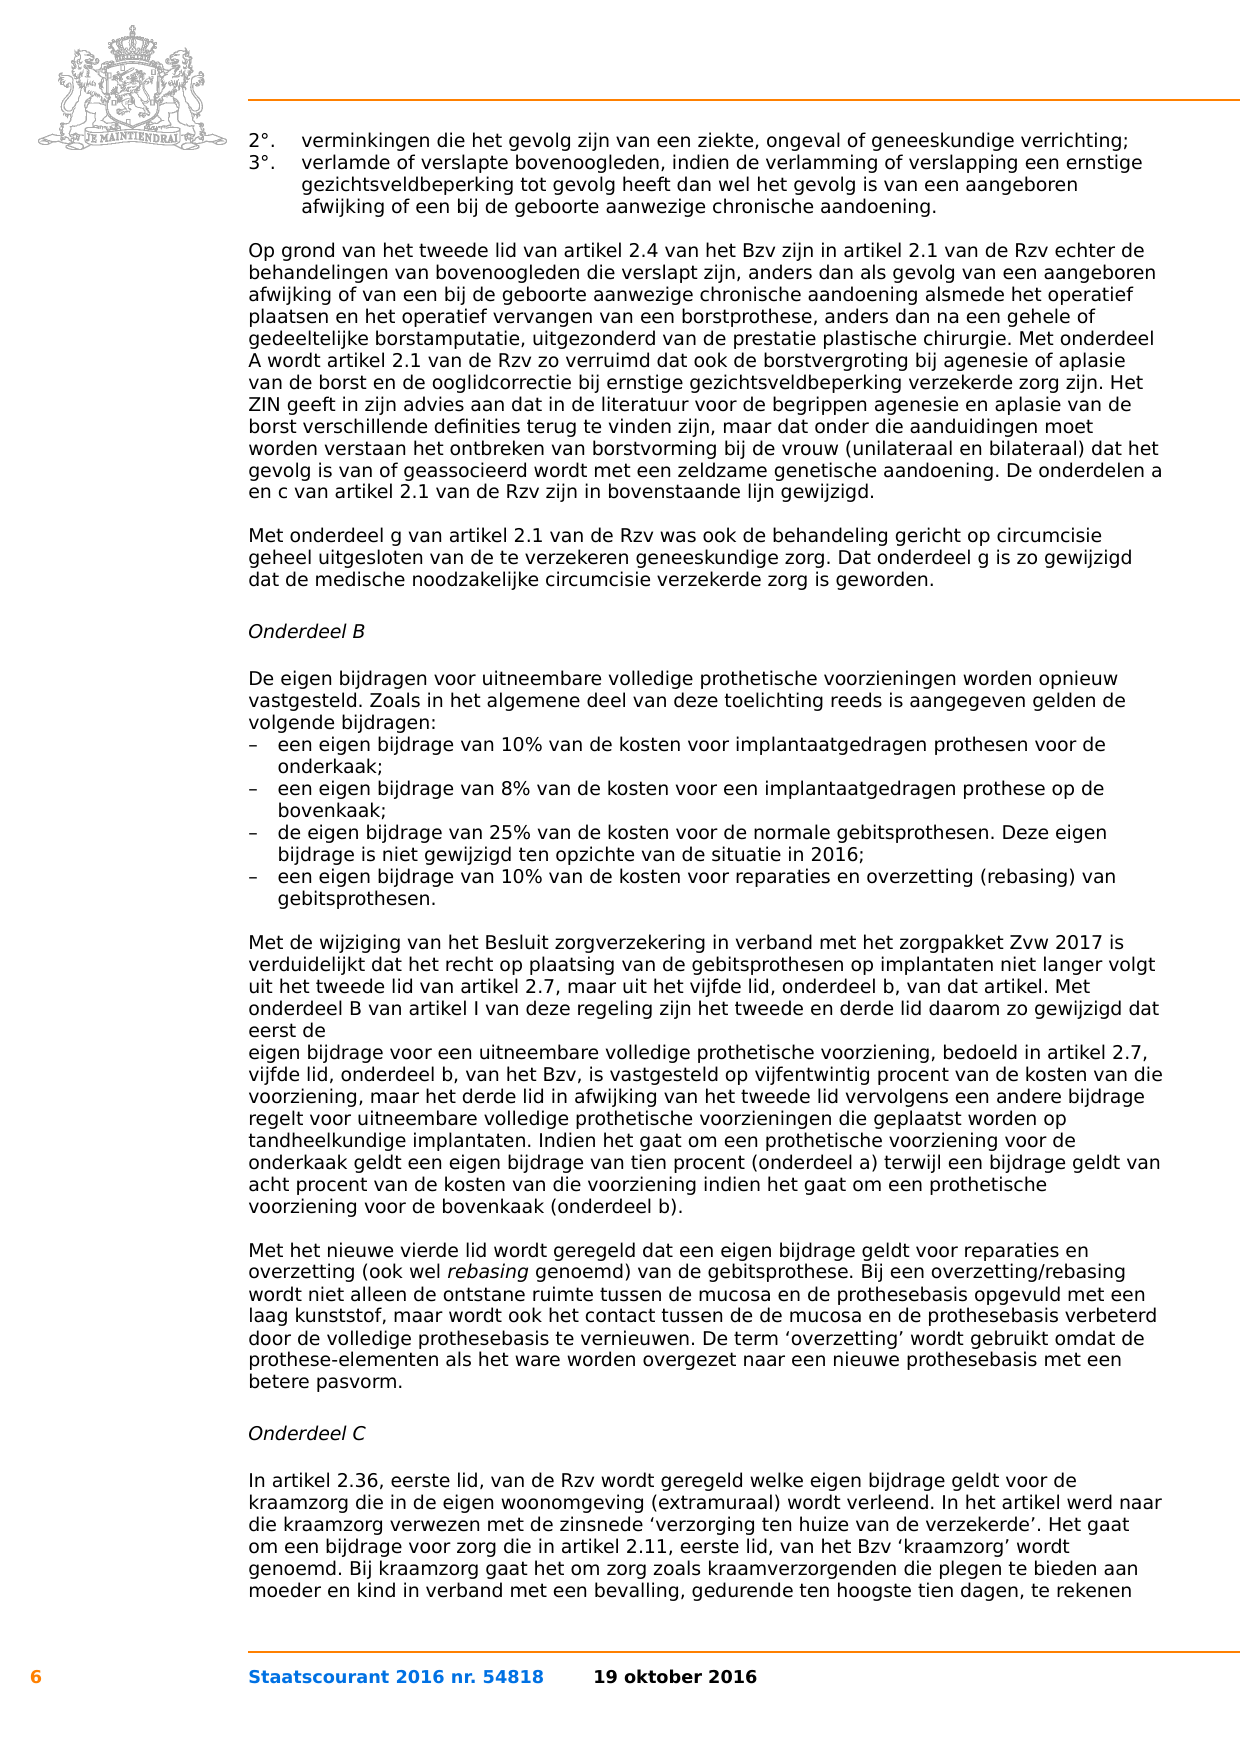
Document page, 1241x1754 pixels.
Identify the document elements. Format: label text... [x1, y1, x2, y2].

text De eigen bijdragen voor uitneembare volledige prothetische voorzieningen worden opnieuw vastgesteld. Zoals in het algemene deel van deze toelichting reeds is aangegeven gelden de volgende bijdragen: [248, 668, 1163, 734]
text eigen bijdrage voor een uitneembare volledige prothetische voorziening, bedoeld in artikel 2.7, vijfde lid, onderdeel b, van het Bzv, is vastgesteld op vijfentwintig procent van de kosten van die voorziening, maar het derde lid in afwijking van het tweede lid vervolgens een andere bijdrage regelt voor uitneembare volledige prothetische voorzieningen die geplaatst worden op tandheelkundige implantaten. Indien het gaat om een prothetische voorziening voor de onderkaak geldt een eigen bijdrage van tien procent (onderdeel a) terwijl een bijdrage geldt van acht procent van de kosten van die voorziening indien het gaat om een prothetische voorziening voor de bovenkaak (onderdeel b). [248, 1042, 1163, 1218]
text In artikel 2.36, eerste lid, van de Rzv wordt geregeld welke eigen bijdrage geldt voor de kraamzorg die in de eigen woonomgeving (extramuraal) wordt verleend. In het artikel werd naar die kraamzorg verwezen met de zinsnede ‘verzorging ten huize van de verzekerde’. Het gaat om een bijdrage voor zorg die in artikel 2.11, eerste lid, van het Bzv ‘kraamzorg’ wordt genoemd. Bij kraamzorg gaat het om zorg zoals kraamverzorgenden die plegen te bieden aan moeder en kind in verband met een bevalling, gedurende ten hoogste tien dagen, te rekenen [248, 1470, 1163, 1602]
subtitle Onderdeel C [248, 1423, 1163, 1445]
text 2°. verminkingen die het gevolg zijn van een ziekte, ongeval of geneeskundige verrichting; [248, 130, 1163, 152]
subtitle Onderdeel B [248, 621, 1163, 643]
text – een eigen bijdrage van 10% van de kosten voor implantaatgedragen prothesen voor de onderkaak; [248, 734, 1163, 778]
text Met de wijziging van het Besluit zorgverzekering in verband met het zorgpakket Zvw 2017 is verduidelijkt dat het recht op plaatsing van de gebitsprothesen op implantaten niet langer volgt uit het tweede lid van artikel 2.7, maar uit het vijfde lid, onderdeel b, van dat artikel. Met onderdeel B van artikel I van deze regeling zijn het tweede en derde lid daarom zo gewijzigd dat eerst de [248, 932, 1163, 1042]
text Op grond van het tweede lid van artikel 2.4 van het Bzv zijn in artikel 2.1 van de Rzv echter de behandelingen van bovenoogleden die verslapt zijn, anders dan als gevolg van een aangeboren afwijking of van een bij de geboorte aanwezige chronische aandoening alsmede het operatief plaatsen en het operatief vervangen van een borstprothese, anders dan na een gehele of gedeeltelijke borstamputatie, uitgezonderd van de prestatie plastische chirurgie. Met onderdeel A wordt artikel 2.1 van de Rzv zo verruimd dat ook de borstvergroting bij agenesie of aplasie van de borst en de ooglidcorrectie bij ernstige gezichtsveldbeperking verzekerde zorg zijn. Het ZIN geeft in zijn advies aan dat in de literatuur voor de begrippen agenesie en aplasie van de borst verschillende definities terug te vinden zijn, maar dat onder die aanduidingen moet worden verstaan het ontbreken van borstvorming bij de vrouw (unilateraal en bilateraal) dat het gevolg is van of geassocieerd wordt met een zeldzame genetische aandoening. De onderdelen a en c van artikel 2.1 van de Rzv zijn in bovenstaande lijn gewijzigd. [248, 240, 1163, 503]
text 3°. verlamde of verslapte bovenoogleden, indien de verlamming of verslapping een ernstige gezichtsveldbeperking tot gevolg heeft dan wel het gevolg is van een aangeboren afwijking of een bij de geboorte aanwezige chronische aandoening. [248, 152, 1163, 218]
text Met het nieuwe vierde lid wordt geregeld dat een eigen bijdrage geldt voor reparaties en overzetting (ook wel rebasing genoemd) van de gebitsprothese. Bij een overzetting/rebasing wordt niet alleen de ontstane ruimte tussen de mucosa en de prothesebasis opgevuld met een laag kunststof, maar wordt ook het contact tussen de de mucosa en de prothesebasis verbeterd door de volledige prothesebasis te vernieuwen. De term ‘overzetting’ wordt gebruikt omdat de prothese-elementen als het ware worden overgezet naar een nieuwe prothesebasis met een betere pasvorm. [248, 1239, 1163, 1393]
text – een eigen bijdrage van 10% van de kosten voor reparaties en overzetting (rebasing) van gebitsprothesen. [248, 866, 1163, 910]
text – een eigen bijdrage van 8% van de kosten voor een implantaatgedragen prothese op de bovenkaak; [248, 778, 1163, 822]
picture [38, 25, 227, 150]
text Met onderdeel g van artikel 2.1 van de Rzv was ook de behandeling gericht op circumcisie geheel uitgesloten van de te verzekeren geneeskundige zorg. Dat onderdeel g is zo gewijzigd dat de medische noodzakelijke circumcisie verzekerde zorg is geworden. [248, 525, 1163, 591]
text – de eigen bijdrage van 25% van de kosten voor de normale gebitsprothesen. Deze eigen bijdrage is niet gewijzigd ten opzichte van de situatie in 2016; [248, 822, 1163, 866]
